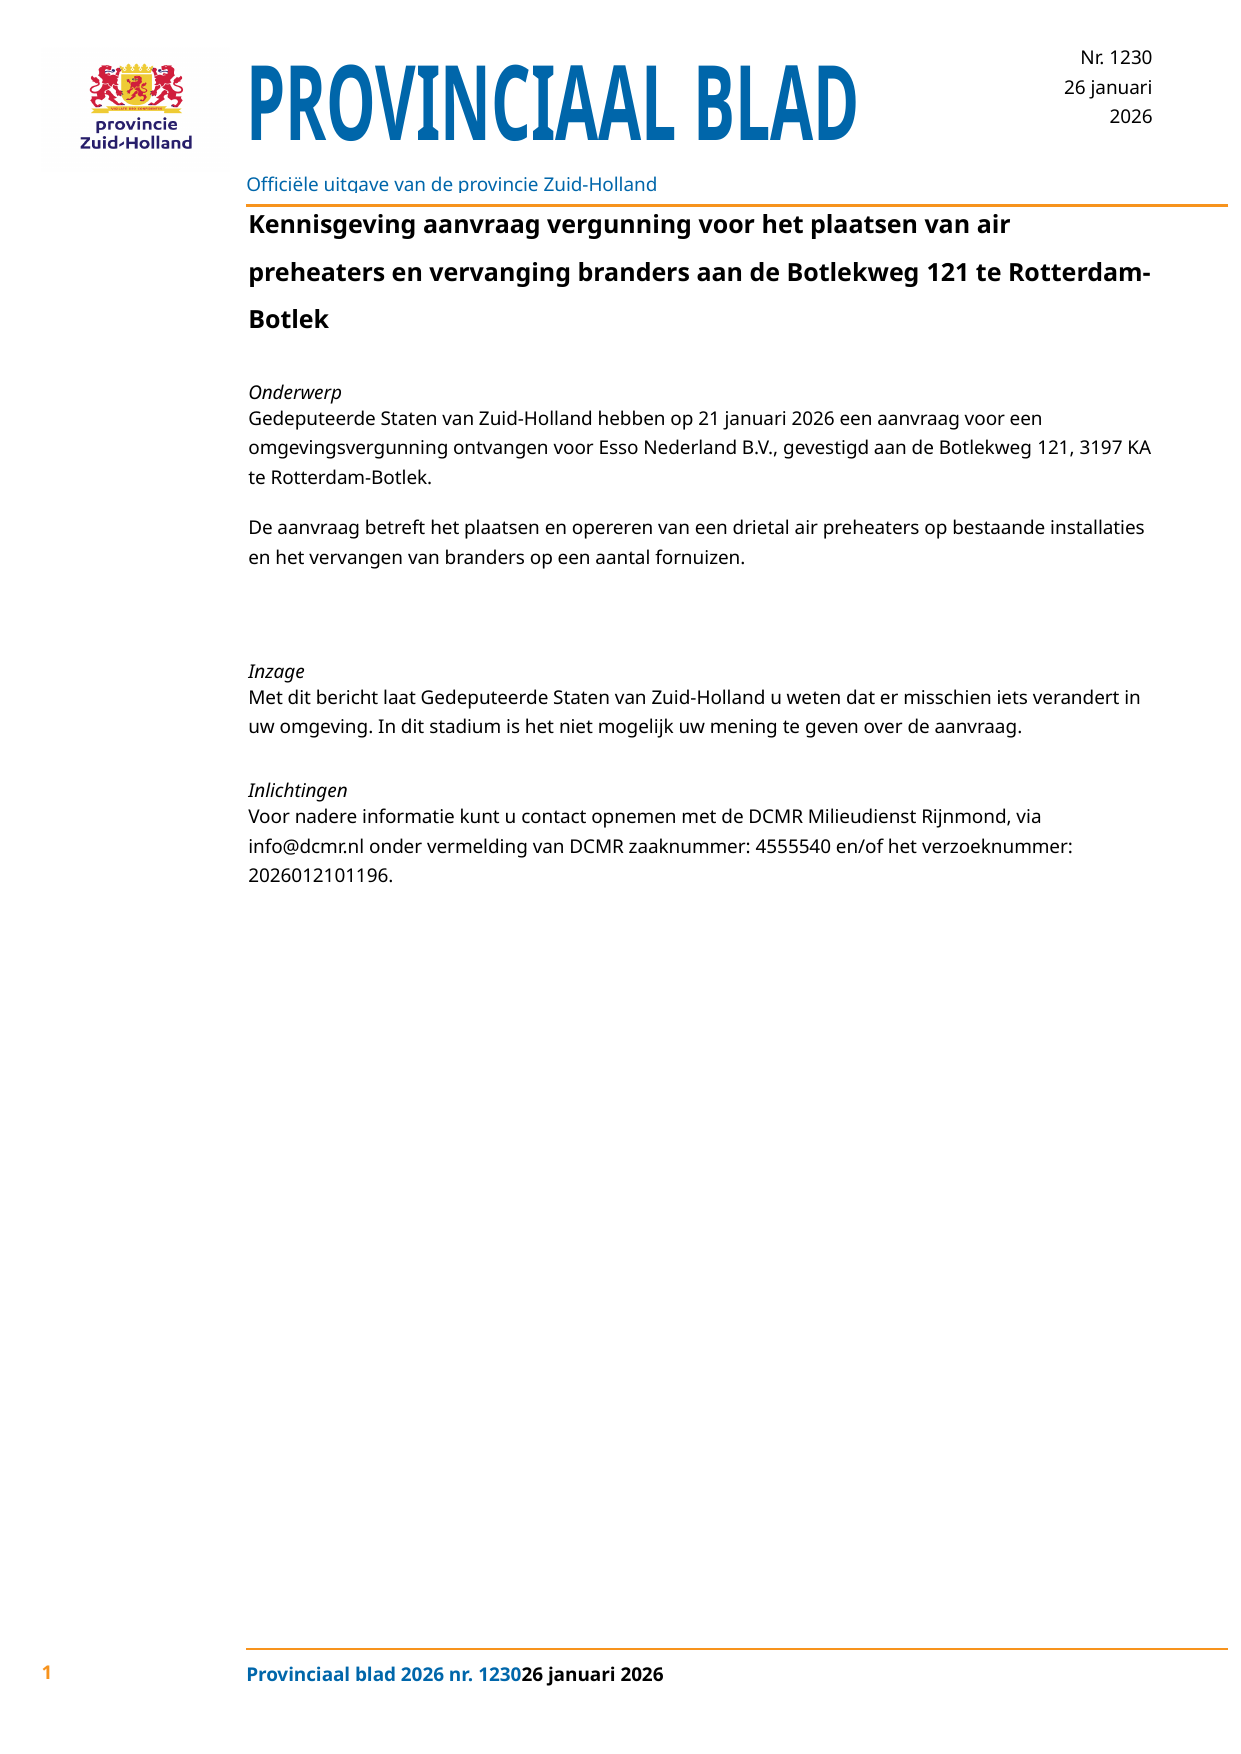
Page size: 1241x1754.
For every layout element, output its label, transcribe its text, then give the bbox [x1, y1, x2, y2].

text Onderwerp [248, 379, 1152, 405]
text De aanvraag betreft het plaatsen en opereren van een drietal air preheaters op bestaande installaties en het vervangen van branders op een aantal fornuizen. [248, 514, 1152, 570]
text Inlichtingen [248, 778, 1152, 803]
text Met dit bericht laat Gedeputeerde Staten van Zuid-Holland u weten dat er misschien iets verandert in uw omgeving. In dit stadium is het niet mogelijk uw mening te geven over de aanvraag. [248, 684, 1152, 739]
text Inzage [248, 658, 1152, 684]
picture [41, 47, 231, 172]
text Gedeputeerde Staten van Zuid-Holland hebben op 21 januari 2026 een aanvraag voor een omgevingsvergunning ontvangen voor Esso Nederland B.V., gevestigd aan de Botlekweg 121, 3197 KA te Rotterdam-Botlek. [248, 405, 1152, 490]
text Voor nadere informatie kunt u contact opnemen met de DCMR Milieudienst Rijnmond, via info@dcmr.nl onder vermelding van DCMR zaaknummer: 4555540 en/of het verzoeknummer: 2026012101196. [248, 803, 1152, 888]
text Kennisgeving aanvraag vergunning voor het plaatsen van air preheaters en vervanging branders aan de Botlekweg 121 te Rotterdam-Botlek [248, 207, 1152, 336]
